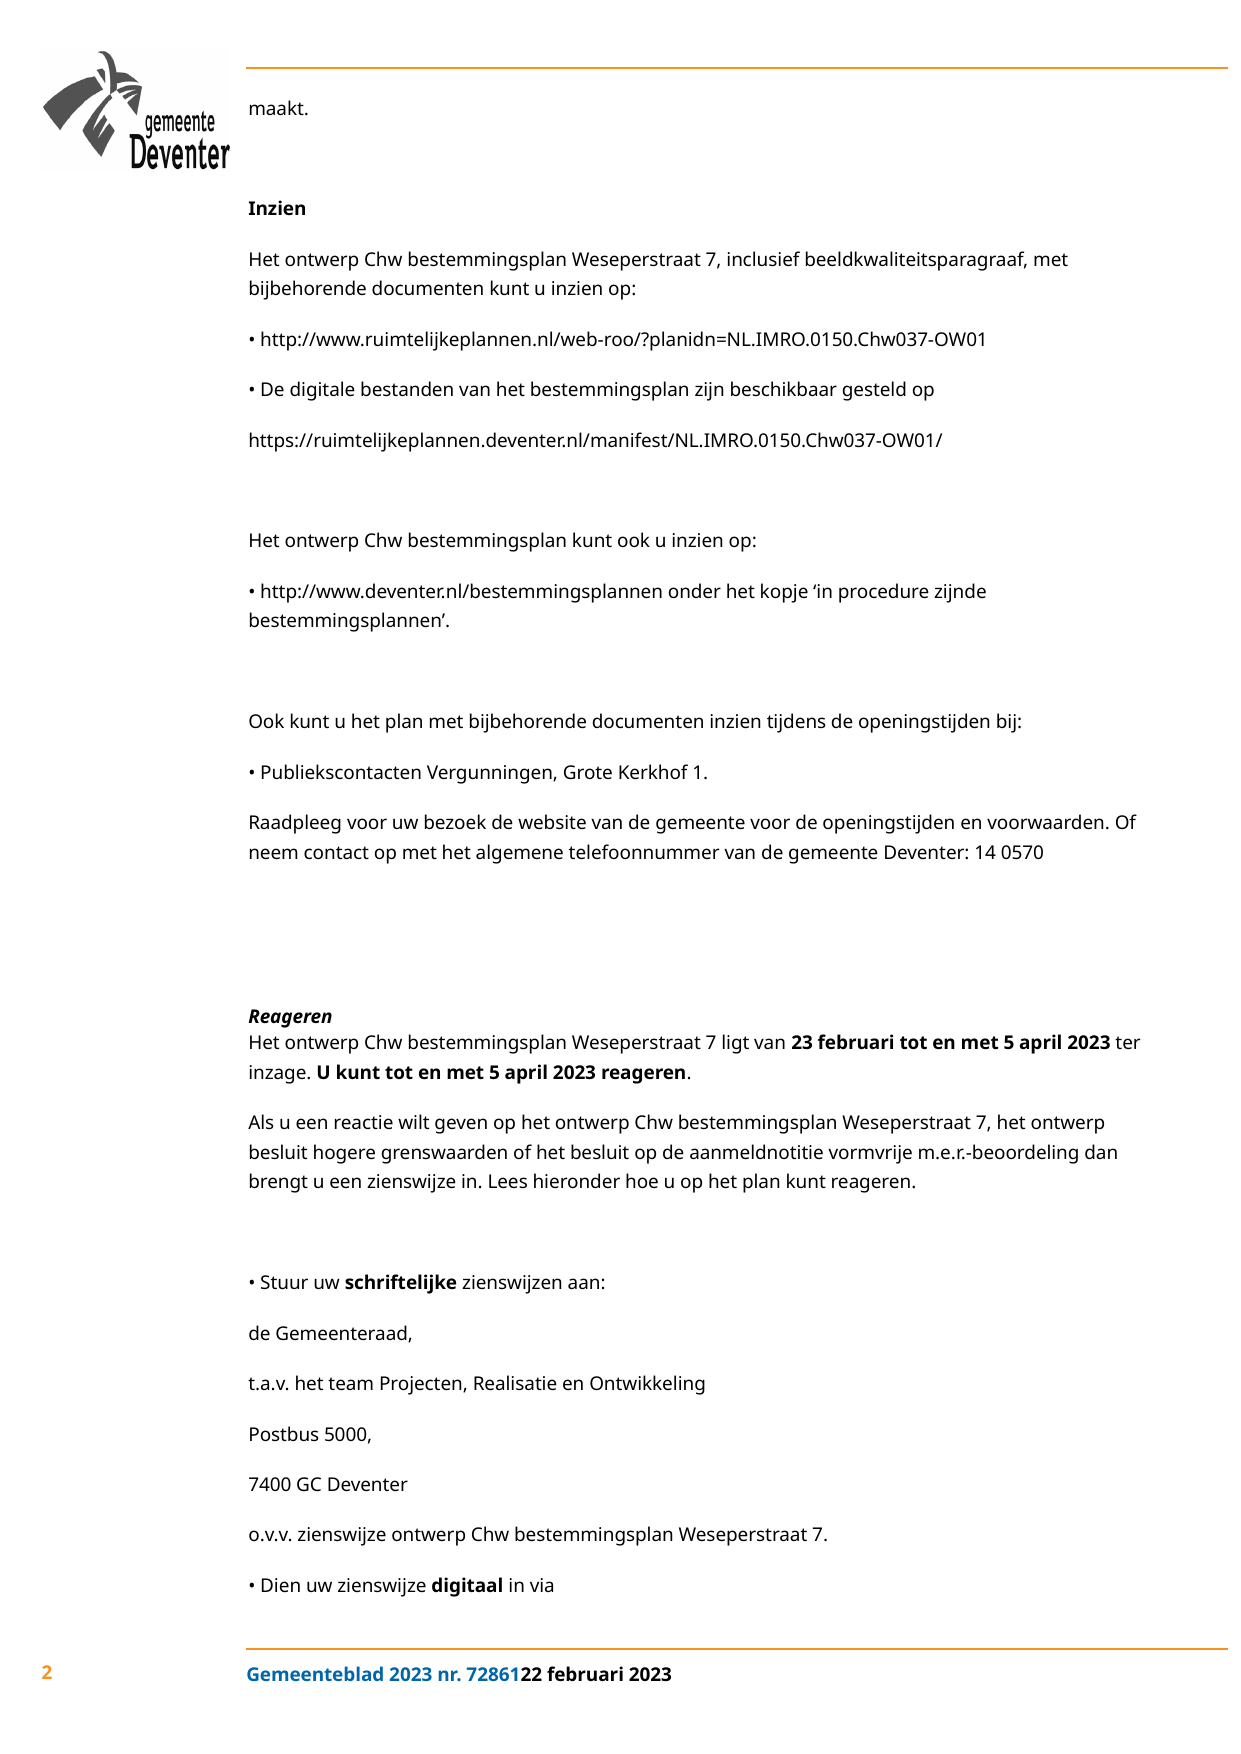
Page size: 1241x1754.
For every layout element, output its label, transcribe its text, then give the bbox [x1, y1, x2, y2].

text • http://www.deventer.nl/bestemmingsplannen onder het kopje ‘in procedure zijnde bestemmingsplannen’. [248, 578, 1152, 633]
text Reageren [248, 1004, 1152, 1029]
text https://ruimtelijkeplannen.deventer.nl/manifest/NL.IMRO.0150.Chw037-OW01/ [248, 427, 1152, 453]
text de Gemeenteraad, [248, 1320, 1152, 1346]
text • De digitale bestanden van het bestemmingsplan zijn beschikbaar gesteld op [248, 376, 1152, 402]
text o.v.v. zienswijze ontwerp Chw bestemmingsplan Weseperstraat 7. [248, 1522, 1152, 1547]
text Het ontwerp Chw bestemmingsplan Weseperstraat 7, inclusief beeldkwaliteitsparagraaf, met bijbehorende documenten kunt u inzien op: [248, 246, 1152, 301]
text Inzien [248, 196, 1152, 221]
text 7400 GC Deventer [248, 1471, 1152, 1497]
text maakt. [248, 95, 1152, 121]
text • http://www.ruimtelijkeplannen.nl/web-roo/?planidn=NL.IMRO.0150.Chw037-OW01 [248, 326, 1152, 352]
text Ook kunt u het plan met bijbehorende documenten inzien tijdens de openingstijden bij: [248, 708, 1152, 734]
text t.a.v. het team Projecten, Realisatie en Ontwikkeling [248, 1370, 1152, 1396]
text • Stuur uw schriftelijke zienswijzen aan: [248, 1269, 1152, 1295]
text Het ontwerp Chw bestemmingsplan kunt ook u inzien op: [248, 528, 1152, 553]
picture [41, 47, 231, 172]
text • Publiekscontacten Vergunningen, Grote Kerkhof 1. [248, 759, 1152, 785]
text Het ontwerp Chw bestemmingsplan Weseperstraat 7 ligt van 23 februari tot en met 5 april 2023 ter inzage. U kunt tot en met 5 april 2023 reageren. [248, 1029, 1152, 1085]
text Postbus 5000, [248, 1421, 1152, 1446]
text Als u een reactie wilt geven op het ontwerp Chw bestemmingsplan Weseperstraat 7, het ontwerp besluit hogere grenswaarden of het besluit op de aanmeldnotitie vormvrije m.e.r.-beoordeling dan brengt u een zienswijze in. Lees hieronder hoe u op het plan kunt reageren. [248, 1109, 1152, 1194]
text Raadpleeg voor uw bezoek de website van de gemeente voor de openingstijden en voorwaarden. Of neem contact op met het algemene telefoonnummer van de gemeente Deventer: 14 0570 [248, 809, 1152, 865]
text • Dien uw zienswijze digitaal in via [248, 1572, 1152, 1598]
